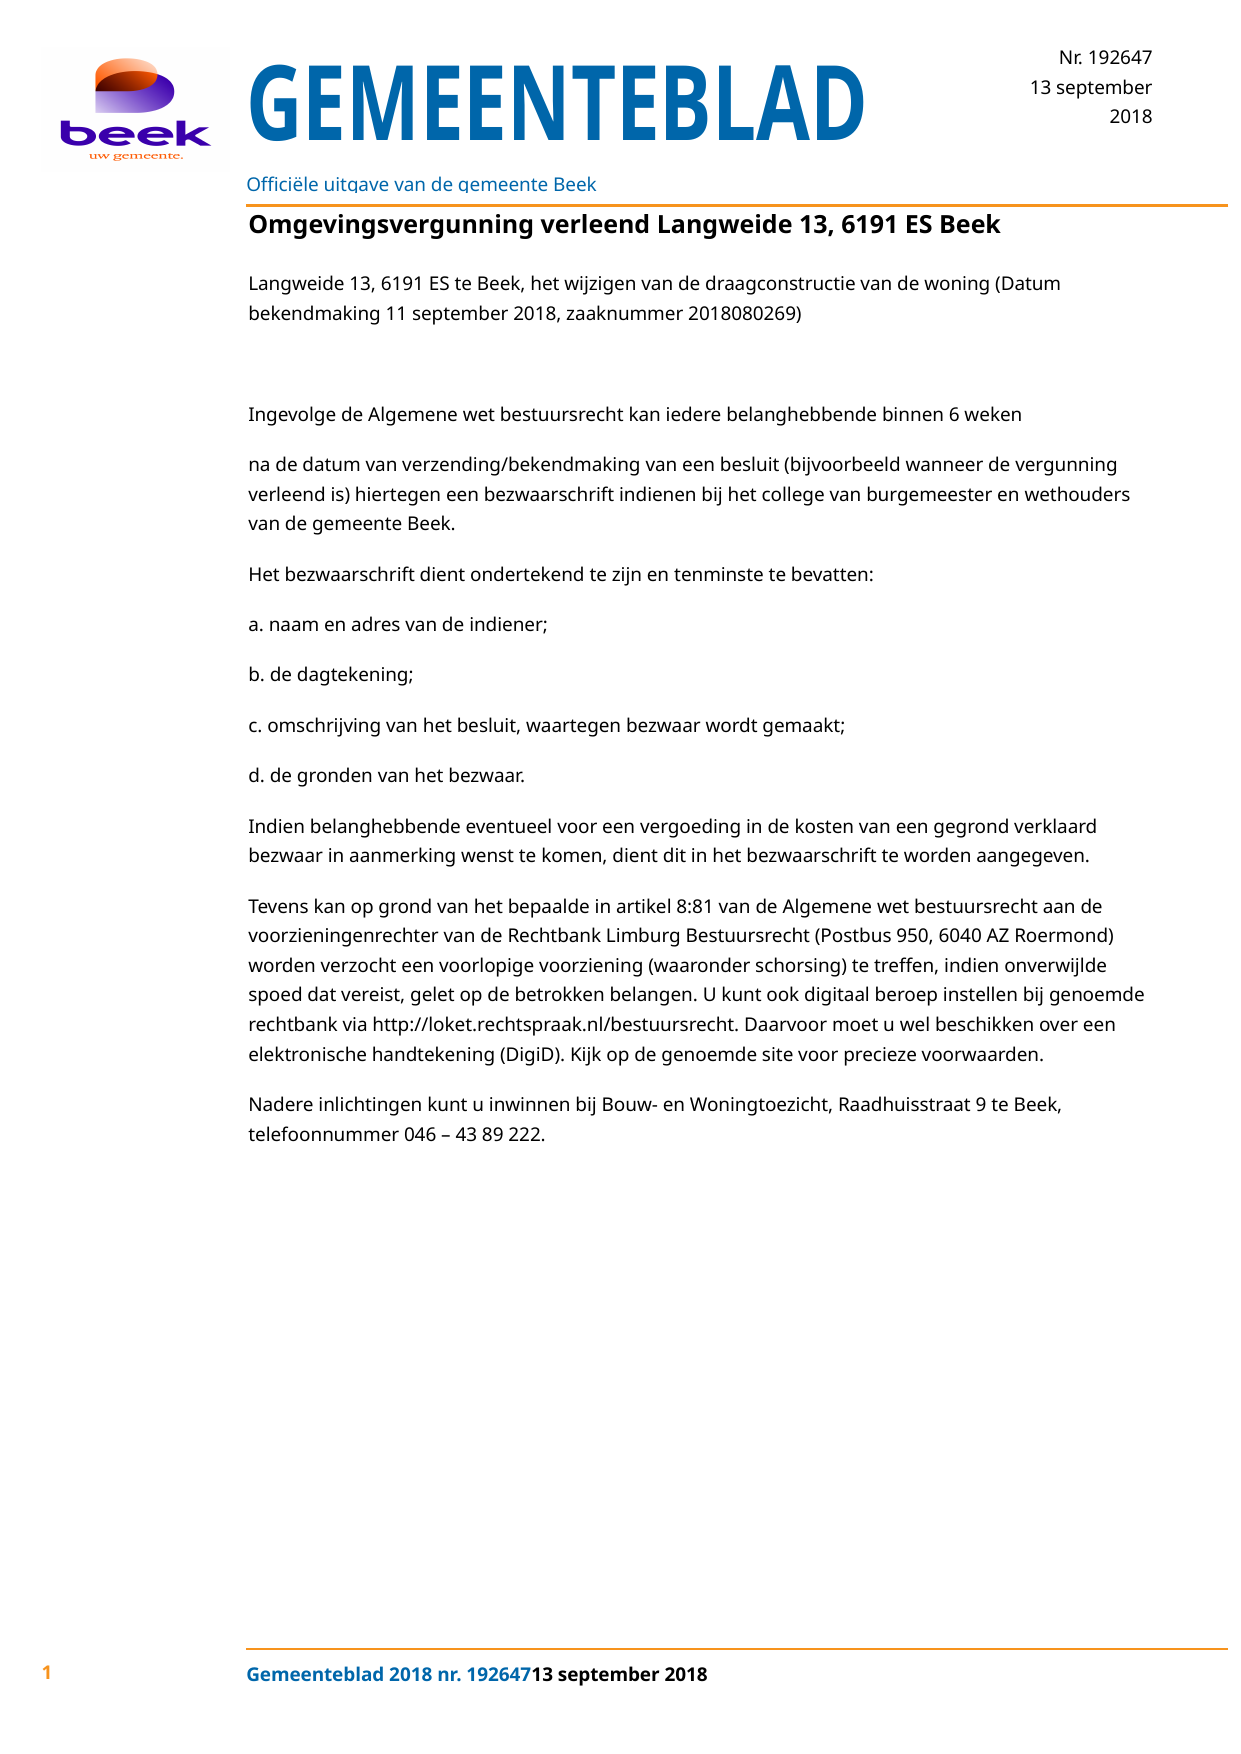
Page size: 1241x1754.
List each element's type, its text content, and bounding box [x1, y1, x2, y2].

picture [41, 47, 231, 172]
text Het bezwaarschrift dient ondertekend te zijn en tenminste te bevatten: [248, 561, 1152, 586]
text a. naam en adres van de indiener; [248, 611, 1152, 637]
text d. de gronden van het bezwaar. [248, 762, 1152, 788]
text c. omschrijving van het besluit, waartegen bezwaar wordt gemaakt; [248, 712, 1152, 738]
text b. de dagtekening; [248, 662, 1152, 687]
text Langweide 13, 6191 ES te Beek, het wijzigen van de draagconstructie van de woning (Datum bekendmaking 11 september 2018, zaaknummer 2018080269) [248, 270, 1152, 326]
text na de datum van verzending/bekendmaking van een besluit (bijvoorbeeld wanneer de vergunning verleend is) hiertegen een bezwaarschrift indienen bij het college van burgemeester en wethouders van de gemeente Beek. [248, 451, 1152, 536]
text Nadere inlichtingen kunt u inwinnen bij Bouw- en Woningtoezicht, Raadhuisstraat 9 te Beek, telefoonnummer 046 – 43 89 222. [248, 1091, 1152, 1146]
text Omgevingsvergunning verleend Langweide 13, 6191 ES Beek [248, 207, 1152, 241]
text Tevens kan op grond van het bepaalde in artikel 8:81 van de Algemene wet bestuursrecht aan de voorzieningenrechter van de Rechtbank Limburg Bestuursrecht (Postbus 950, 6040 AZ Roermond) worden verzocht een voorlopige voorziening (waaronder schorsing) te treffen, indien onverwijlde spoed dat vereist, gelet op de betrokken belangen. U kunt ook digitaal beroep instellen bij genoemde rechtbank via http://loket.rechtspraak.nl/bestuursrecht. Daarvoor moet u wel beschikken over een elektronische handtekening (DigiD). Kijk op de genoemde site voor precieze voorwaarden. [248, 893, 1152, 1066]
text Ingevolge de Algemene wet bestuursrecht kan iedere belanghebbende binnen 6 weken [248, 401, 1152, 426]
text Indien belanghebbende eventueel voor een vergoeding in de kosten van een gegrond verklaard bezwaar in aanmerking wenst te komen, dient dit in het bezwaarschrift te worden aangegeven. [248, 813, 1152, 868]
